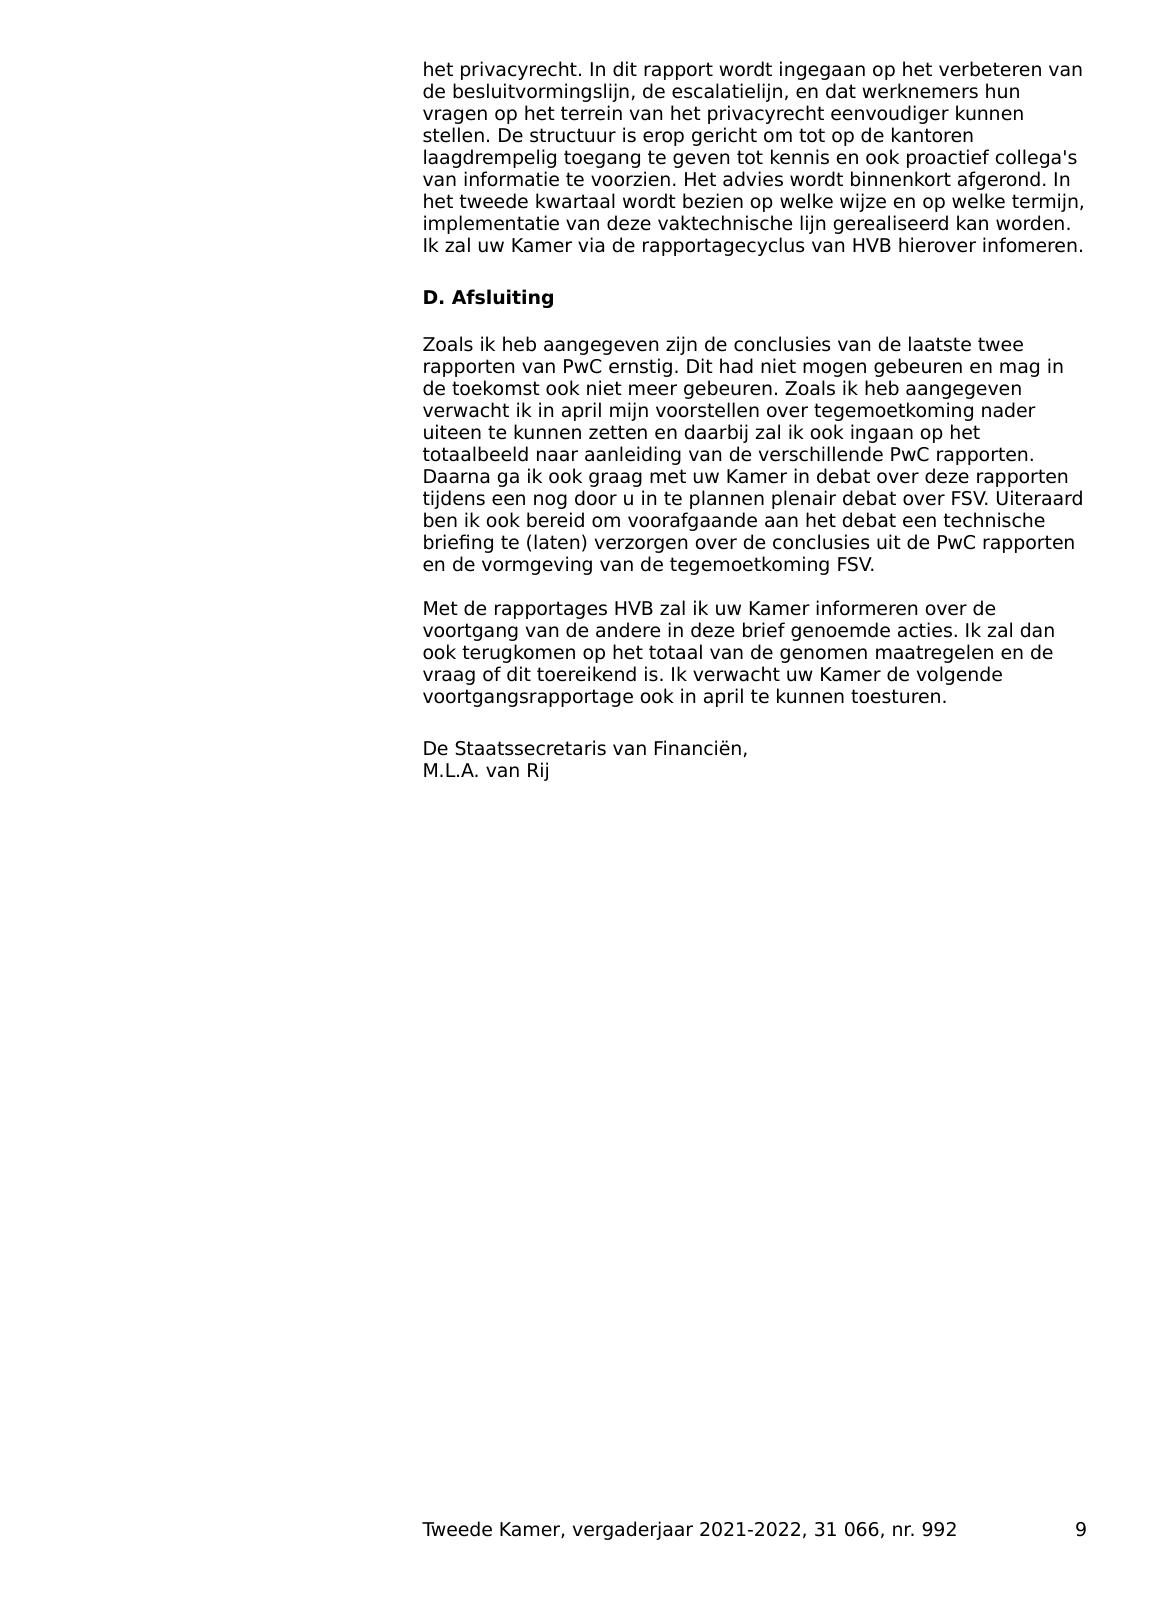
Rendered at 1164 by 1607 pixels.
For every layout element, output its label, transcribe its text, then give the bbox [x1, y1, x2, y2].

subtitle D. Afsluiting [422, 287, 1087, 309]
text De Staatssecretaris van Financiën, M.L.A. van Rij [422, 738, 1087, 782]
text het privacyrecht. In dit rapport wordt ingegaan op het verbeteren van de besluitvormingslijn, de escalatielijn, en dat werknemers hun vragen op het terrein van het privacyrecht eenvoudiger kunnen stellen. De structuur is erop gericht om tot op de kantoren laagdrempelig toegang te geven tot kennis en ook proactief collega's van informatie te voorzien. Het advies wordt binnenkort afgerond. In het tweede kwartaal wordt bezien op welke wijze en op welke termijn, implementatie van deze vaktechnische lijn gerealiseerd kan worden. Ik zal uw Kamer via de rapportagecyclus van HVB hierover infomeren. [422, 59, 1087, 257]
text Zoals ik heb aangegeven zijn de conclusies van de laatste twee rapporten van PwC ernstig. Dit had niet mogen gebeuren en mag in de toekomst ook niet meer gebeuren. Zoals ik heb aangegeven verwacht ik in april mijn voorstellen over tegemoetkoming nader uiteen te kunnen zetten en daarbij zal ik ook ingaan op het totaalbeeld naar aanleiding van de verschillende PwC rapporten. Daarna ga ik ook graag met uw Kamer in debat over deze rapporten tijdens een nog door u in te plannen plenair debat over FSV. Uiteraard ben ik ook bereid om voorafgaande aan het debat een technische briefing te (laten) verzorgen over de conclusies uit de PwC rapporten en de vormgeving van de tegemoetkoming FSV. [422, 334, 1087, 576]
text Met de rapportages HVB zal ik uw Kamer informeren over de voortgang van de andere in deze brief genoemde acties. Ik zal dan ook terugkomen op het totaal van de genomen maatregelen en de vraag of dit toereikend is. Ik verwacht uw Kamer de volgende voortgangsrapportage ook in april te kunnen toesturen. [422, 598, 1087, 708]
